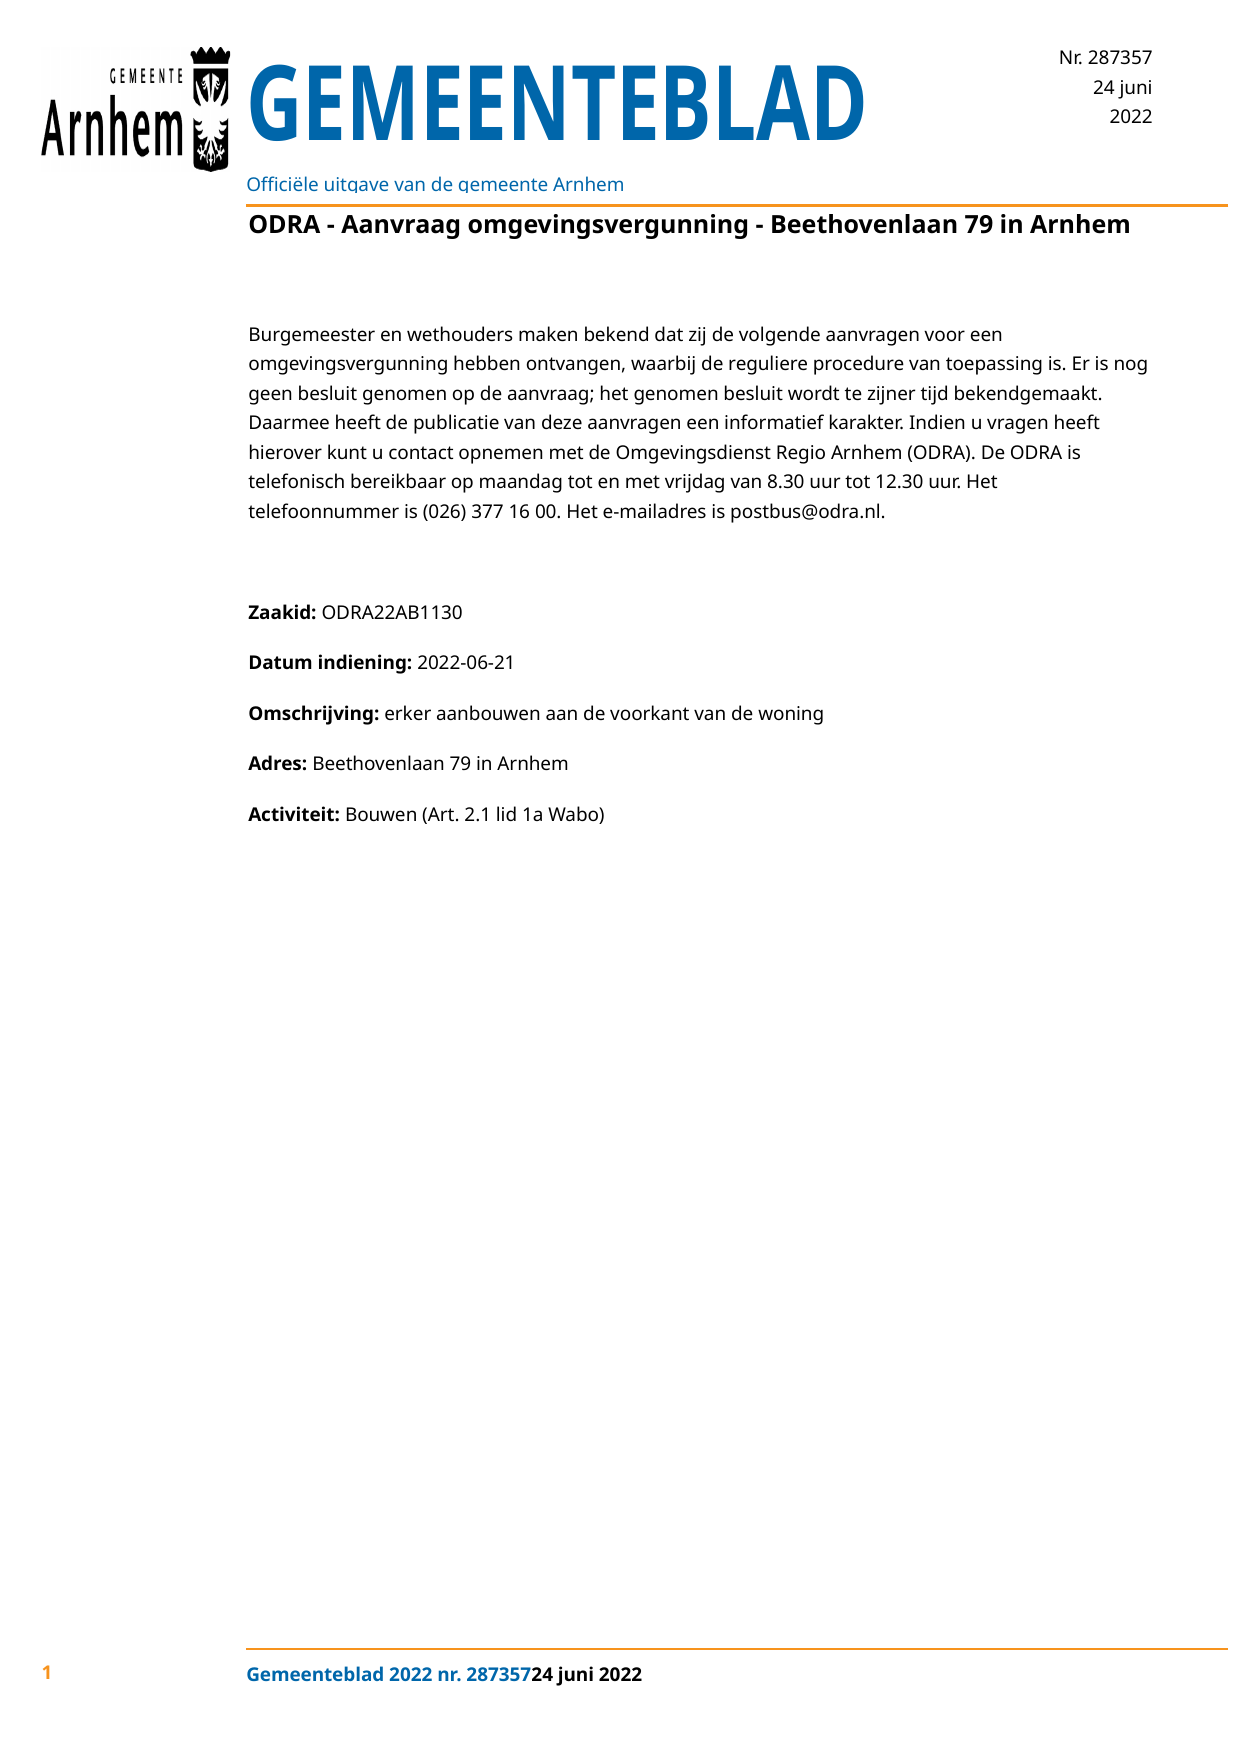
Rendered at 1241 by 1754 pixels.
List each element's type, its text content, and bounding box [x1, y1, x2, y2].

picture [41, 47, 231, 172]
text Activiteit: Bouwen (Art. 2.1 lid 1a Wabo) [248, 801, 1152, 826]
text Omschrijving: erker aanbouwen aan de voorkant van de woning [248, 700, 1152, 726]
text Zaakid: ODRA22AB1130 [248, 599, 1152, 625]
text Datum indiening: 2022-06-21 [248, 649, 1152, 675]
text ODRA - Aanvraag omgevingsvergunning - Beethovenlaan 79 in Arnhem [248, 207, 1152, 241]
text Burgemeester en wethouders maken bekend dat zij de volgende aanvragen voor een omgevingsvergunning hebben ontvangen, waarbij de reguliere procedure van toepassing is. Er is nog geen besluit genomen op de aanvraag; het genomen besluit wordt te zijner tijd bekendgemaakt. Daarmee heeft de publicatie van deze aanvragen een informatief karakter. Indien u vragen heeft hierover kunt u contact opnemen met de Omgevingsdienst Regio Arnhem (ODRA). De ODRA is telefonisch bereikbaar op maandag tot en met vrijdag van 8.30 uur tot 12.30 uur. Het telefoonnummer is (026) 377 16 00. Het e-mailadres is postbus@odra.nl. [248, 321, 1152, 524]
text Adres: Beethovenlaan 79 in Arnhem [248, 750, 1152, 776]
